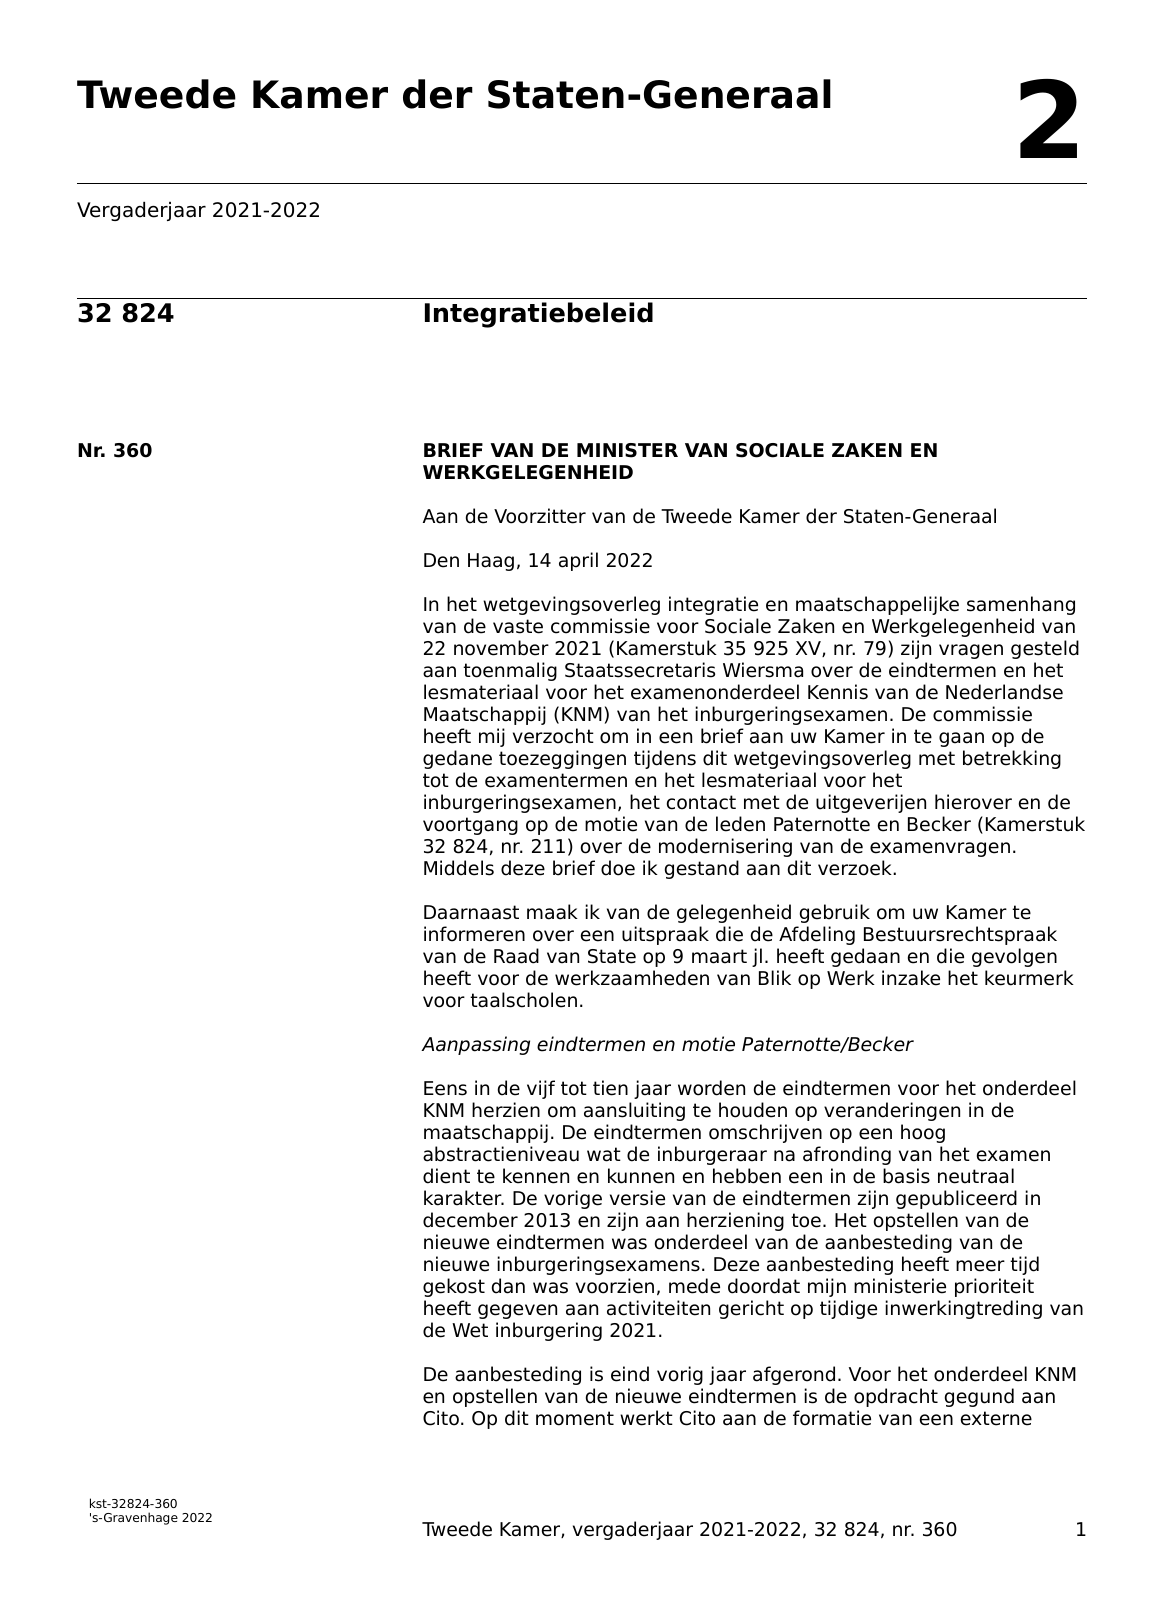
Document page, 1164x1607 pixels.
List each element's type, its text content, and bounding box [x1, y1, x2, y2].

subtitle 32 824 Integratiebeleid [77, 299, 1087, 329]
text Eens in de vijf tot tien jaar worden de eindtermen voor het onderdeel KNM herzien om aansluiting te houden op veranderingen in de maatschappij. De eindtermen omschrijven op een hoog abstractieniveau wat de inburgeraar na afronding van het examen dient te kennen en kunnen en hebben een in de basis neutraal karakter. De vorige versie van de eindtermen zijn gepubliceerd in december 2013 en zijn aan herziening toe. Het opstellen van de nieuwe eindtermen was onderdeel van de aanbesteding van de nieuwe inburgeringsexamens. Deze aanbesteding heeft meer tijd gekost dan was voorzien, mede doordat mijn ministerie prioriteit heeft gegeven aan activiteiten gericht op tijdige inwerkingtreding van de Wet inburgering 2021. [422, 1078, 1087, 1342]
table_header 2 [886, 59, 1087, 183]
text In het wetgevingsoverleg integratie en maatschappelijke samenhang van de vaste commissie voor Sociale Zaken en Werkgelegenheid van 22 november 2021 (Kamerstuk 35 925 XV, nr. 79) zijn vragen gesteld aan toenmalig Staatssecretaris Wiersma over de eindtermen en het lesmateriaal voor het examenonderdeel Kennis van de Nederlandse Maatschappij (KNM) van het inburgeringsexamen. De commissie heeft mij verzocht om in een brief aan uw Kamer in te gaan op de gedane toezeggingen tijdens dit wetgevingsoverleg met betrekking tot de examentermen en het lesmateriaal voor het inburgeringsexamen, het contact met de uitgeverijen hierover en de voortgang op de motie van de leden Paternotte en Becker (Kamerstuk 32 824, nr. 211) over de modernisering van de examenvragen. Middels deze brief doe ik gestand aan dit verzoek. [422, 594, 1087, 880]
table_header Tweede Kamer der Staten-Generaal [77, 59, 886, 183]
text De aanbesteding is eind vorig jaar afgerond. Voor het onderdeel KNM en opstellen van de nieuwe eindtermen is de opdracht gegund aan Cito. Op dit moment werkt Cito aan de formatie van een externe [422, 1364, 1087, 1430]
text Aan de Voorzitter van de Tweede Kamer der Staten-Generaal [422, 506, 1087, 528]
text 's-Gravenhage 2022 [88, 1511, 323, 1525]
text kst-32824-360 [88, 1497, 323, 1511]
subtitle Aanpassing eindtermen en motie Paternotte/Becker [422, 1034, 1087, 1056]
table_cell Vergaderjaar 2021-2022 [77, 184, 1087, 298]
text Den Haag, 14 april 2022 [422, 550, 1087, 572]
subtitle Nr. 360 BRIEF VAN DE MINISTER VAN SOCIALE ZAKEN EN WERKGELEGENHEID [77, 440, 1087, 484]
text Daarnaast maak ik van de gelegenheid gebruik om uw Kamer te informeren over een uitspraak die de Afdeling Bestuursrechtspraak van de Raad van State op 9 maart jl. heeft gedaan en die gevolgen heeft voor de werkzaamheden van Blik op Werk inzake het keurmerk voor taalscholen. [422, 902, 1087, 1012]
